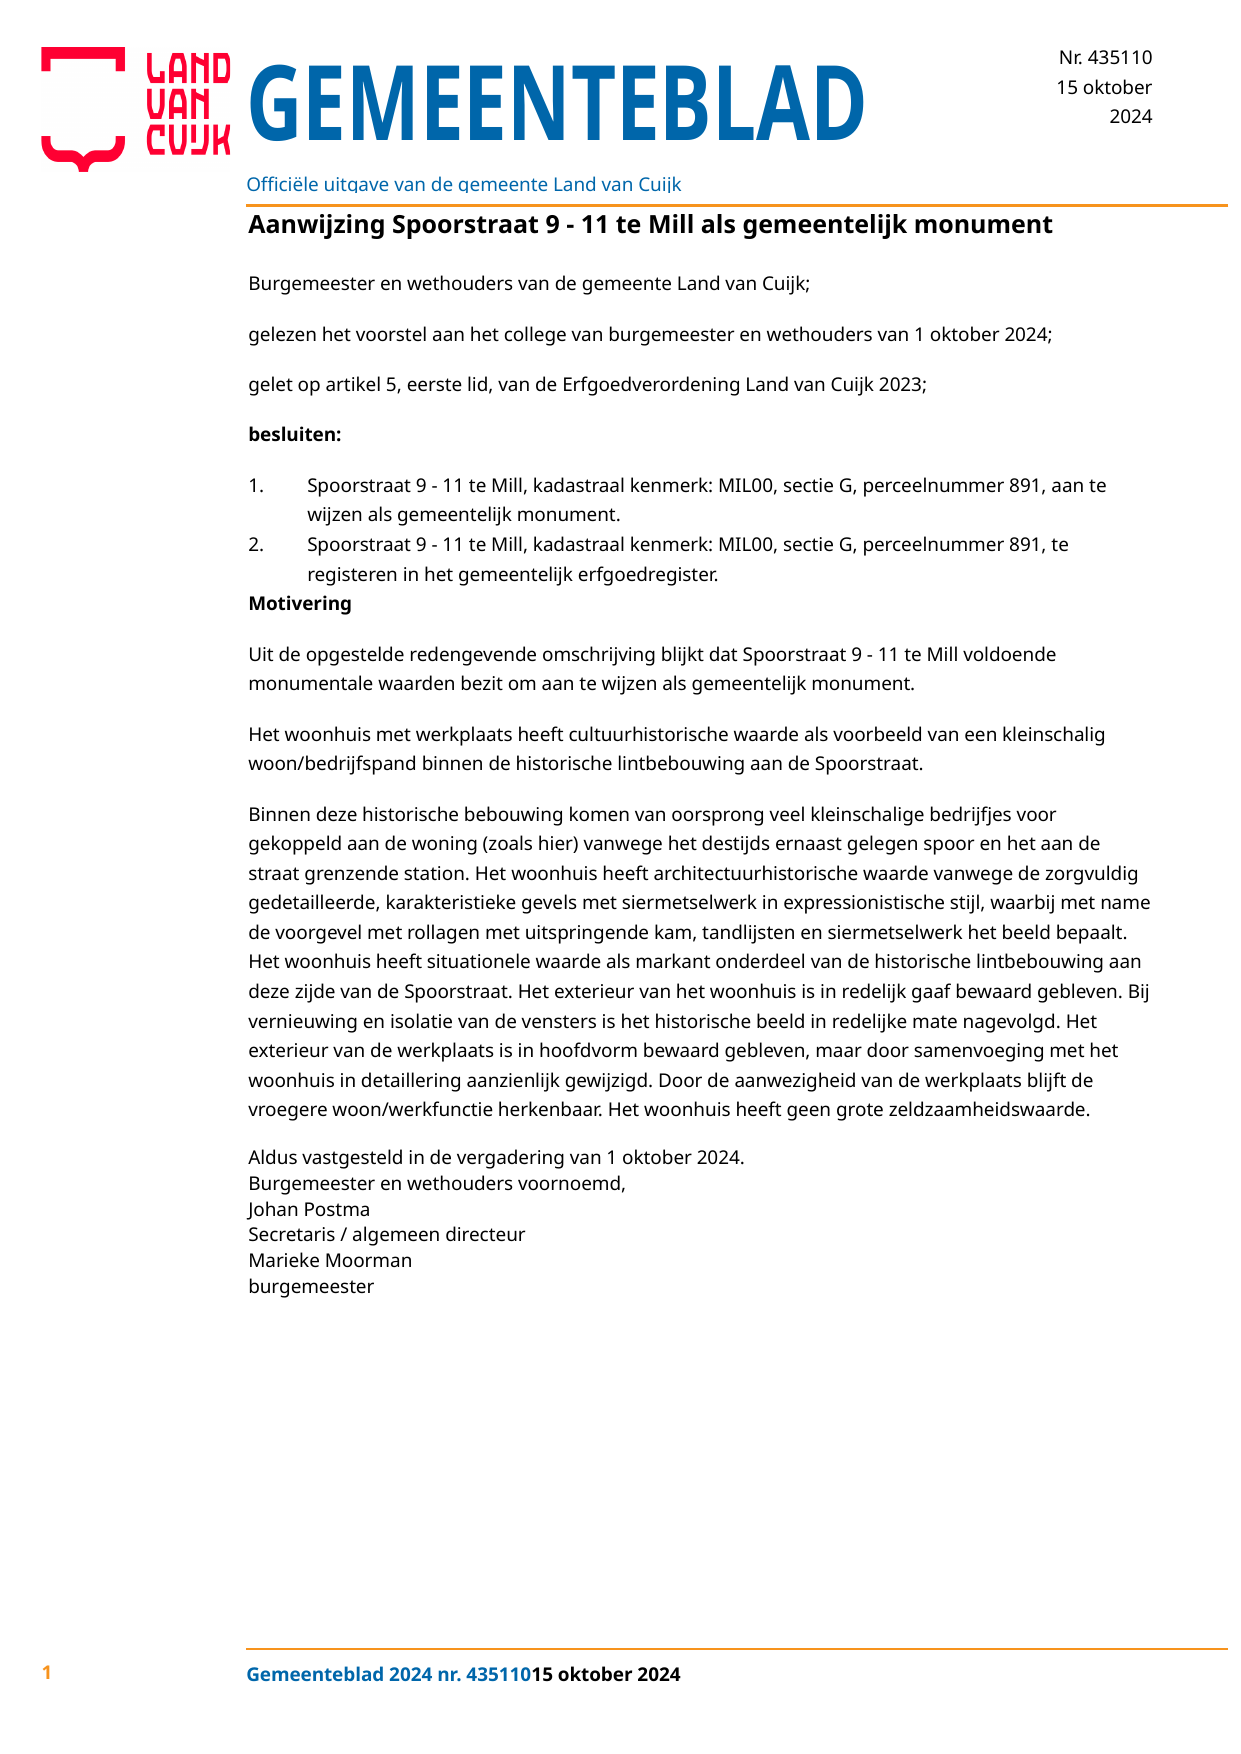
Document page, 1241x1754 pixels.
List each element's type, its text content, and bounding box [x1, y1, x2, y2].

text gelet op artikel 5, eerste lid, van de Erfgoedverordening Land van Cuijk 2023; [248, 371, 1152, 397]
text Burgemeester en wethouders voornoemd, [248, 1170, 1152, 1196]
text Aanwijzing Spoorstraat 9 - 11 te Mill als gemeentelijk monument [248, 207, 1152, 241]
text Burgemeester en wethouders van de gemeente Land van Cuijk; [248, 270, 1152, 296]
text Binnen deze historische bebouwing komen van oorsprong veel kleinschalige bedrijfjes voor gekoppeld aan de woning (zoals hier) vanwege het destijds ernaast gelegen spoor en het aan de straat grenzende station. Het woonhuis heeft architectuurhistorische waarde vanwege de zorgvuldig gedetailleerde, karakteristieke gevels met siermetselwerk in expressionistische stijl, waarbij met name de voorgevel met rollagen met uitspringende kam, tandlijsten en siermetselwerk het beeld bepaalt. Het woonhuis heeft situationele waarde als markant onderdeel van de historische lintbebouwing aan deze zijde van de Spoorstraat. Het exterieur van het woonhuis is in redelijk gaaf bewaard gebleven. Bij vernieuwing en isolatie van de vensters is het historische beeld in redelijke mate nagevolgd. Het exterieur van de werkplaats is in hoofdvorm bewaard gebleven, maar door samenvoeging met het woonhuis in detaillering aanzienlijk gewijzigd. Door de aanwezigheid van de werkplaats blijft de vroegere woon/werkfunctie herkenbaar. Het woonhuis heeft geen grote zeldzaamheidswaarde. [248, 801, 1152, 1122]
text Uit de opgestelde redengevende omschrijving blijkt dat Spoorstraat 9 - 11 te Mill voldoende monumentale waarden bezit om aan te wijzen als gemeentelijk monument. [248, 641, 1152, 696]
list Spoorstraat 9 - 11 te Mill, kadastraal kenmerk: MIL00, sectie G, perceelnummer 891, aan te wijzen als gemeentelijk monument. [248, 472, 1152, 527]
text Het woonhuis met werkplaats heeft cultuurhistorische waarde als voorbeeld van een kleinschalig woon/bedrijfspand binnen de historische lintbebouwing aan de Spoorstraat. [248, 721, 1152, 776]
text Motivering [248, 590, 1152, 616]
text Aldus vastgesteld in de vergadering van 1 oktober 2024. [248, 1144, 1152, 1170]
text besluiten: [248, 422, 1152, 447]
text Marieke Moorman [248, 1247, 1152, 1273]
list Spoorstraat 9 - 11 te Mill, kadastraal kenmerk: MIL00, sectie G, perceelnummer 891, te registeren in het gemeentelijk erfgoedregister. [248, 531, 1152, 586]
text Secretaris / algemeen directeur [248, 1222, 1152, 1247]
text gelezen het voorstel aan het college van burgemeester en wethouders van 1 oktober 2024; [248, 321, 1152, 346]
text Johan Postma [248, 1196, 1152, 1222]
text burgemeester [248, 1273, 1152, 1299]
picture [41, 47, 231, 172]
